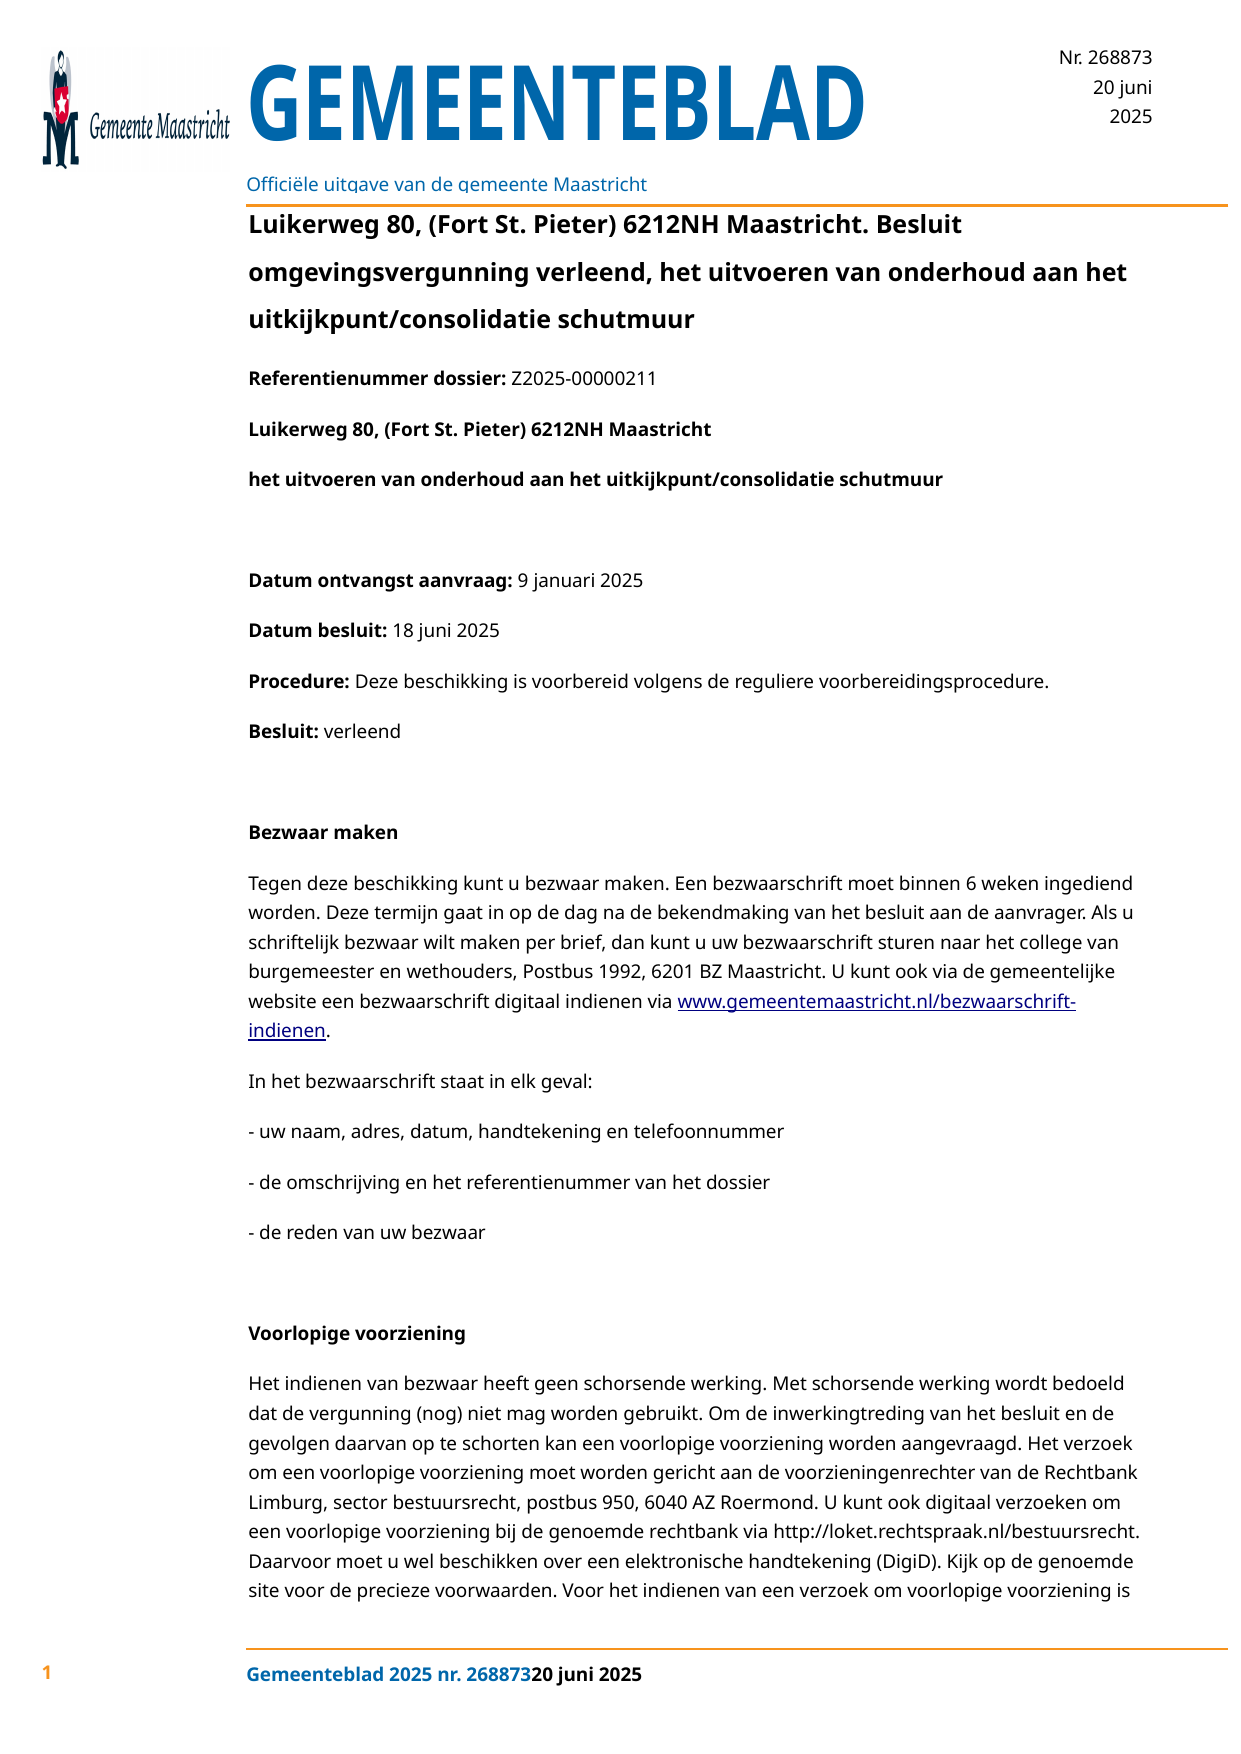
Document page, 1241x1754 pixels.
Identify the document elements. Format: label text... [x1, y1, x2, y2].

text Tegen deze beschikking kunt u bezwaar maken. Een bezwaarschrift moet binnen 6 weken ingediend worden. Deze termijn gaat in op de dag na de bekendmaking van het besluit aan de aanvrager. Als u schriftelijk bezwaar wilt maken per brief, dan kunt u uw bezwaarschrift sturen naar het college van burgemeester en wethouders, Postbus 1992, 6201 BZ Maastricht. U kunt ook via de gemeentelijke website een bezwaarschrift digitaal indienen via www.gemeentemaastricht.nl/bezwaarschrift-indienen. [248, 870, 1152, 1043]
text Referentienummer dossier: Z2025-00000211 [248, 366, 1152, 391]
text Het indienen van bezwaar heeft geen schorsende werking. Met schorsende werking wordt bedoeld dat de vergunning (nog) niet mag worden gebruikt. Om de inwerkingtreding van het besluit en de gevolgen daarvan op te schorten kan een voorlopige voorziening worden aangevraagd. Het verzoek om een voorlopige voorziening moet worden gericht aan de voorzieningenrechter van de Rechtbank Limburg, sector bestuursrecht, postbus 950, 6040 AZ Roermond. U kunt ook digitaal verzoeken om een voorlopige voorziening bij de genoemde rechtbank via http://loket.rechtspraak.nl/bestuursrecht. Daarvoor moet u wel beschikken over een elektronische handtekening (DigiD). Kijk op de genoemde site voor de precieze voorwaarden. Voor het indienen van een verzoek om voorlopige voorziening is [248, 1371, 1152, 1603]
text In het bezwaarschrift staat in elk geval: [248, 1068, 1152, 1094]
text Luikerweg 80, (Fort St. Pieter) 6212NH Maastricht. Besluit omgevingsvergunning verleend, het uitvoeren van onderhoud aan het uitkijkpunt/consolidatie schutmuur [248, 207, 1152, 336]
text Bezwaar maken [248, 819, 1152, 845]
text het uitvoeren van onderhoud aan het uitkijkpunt/consolidatie schutmuur [248, 466, 1152, 492]
text Besluit: verleend [248, 718, 1152, 744]
text - de reden van uw bezwaar [248, 1219, 1152, 1245]
text - uw naam, adres, datum, handtekening en telefoonnummer [248, 1118, 1152, 1144]
text - de omschrijving en het referentienummer van het dossier [248, 1169, 1152, 1194]
text Procedure: Deze beschikking is voorbereid volgens de reguliere voorbereidingsprocedure. [248, 668, 1152, 694]
picture [41, 47, 231, 172]
text Luikerweg 80, (Fort St. Pieter) 6212NH Maastricht [248, 416, 1152, 442]
text Voorlopige voorziening [248, 1320, 1152, 1346]
text Datum ontvangst aanvraag: 9 januari 2025 [248, 567, 1152, 593]
text Datum besluit: 18 juni 2025 [248, 618, 1152, 643]
